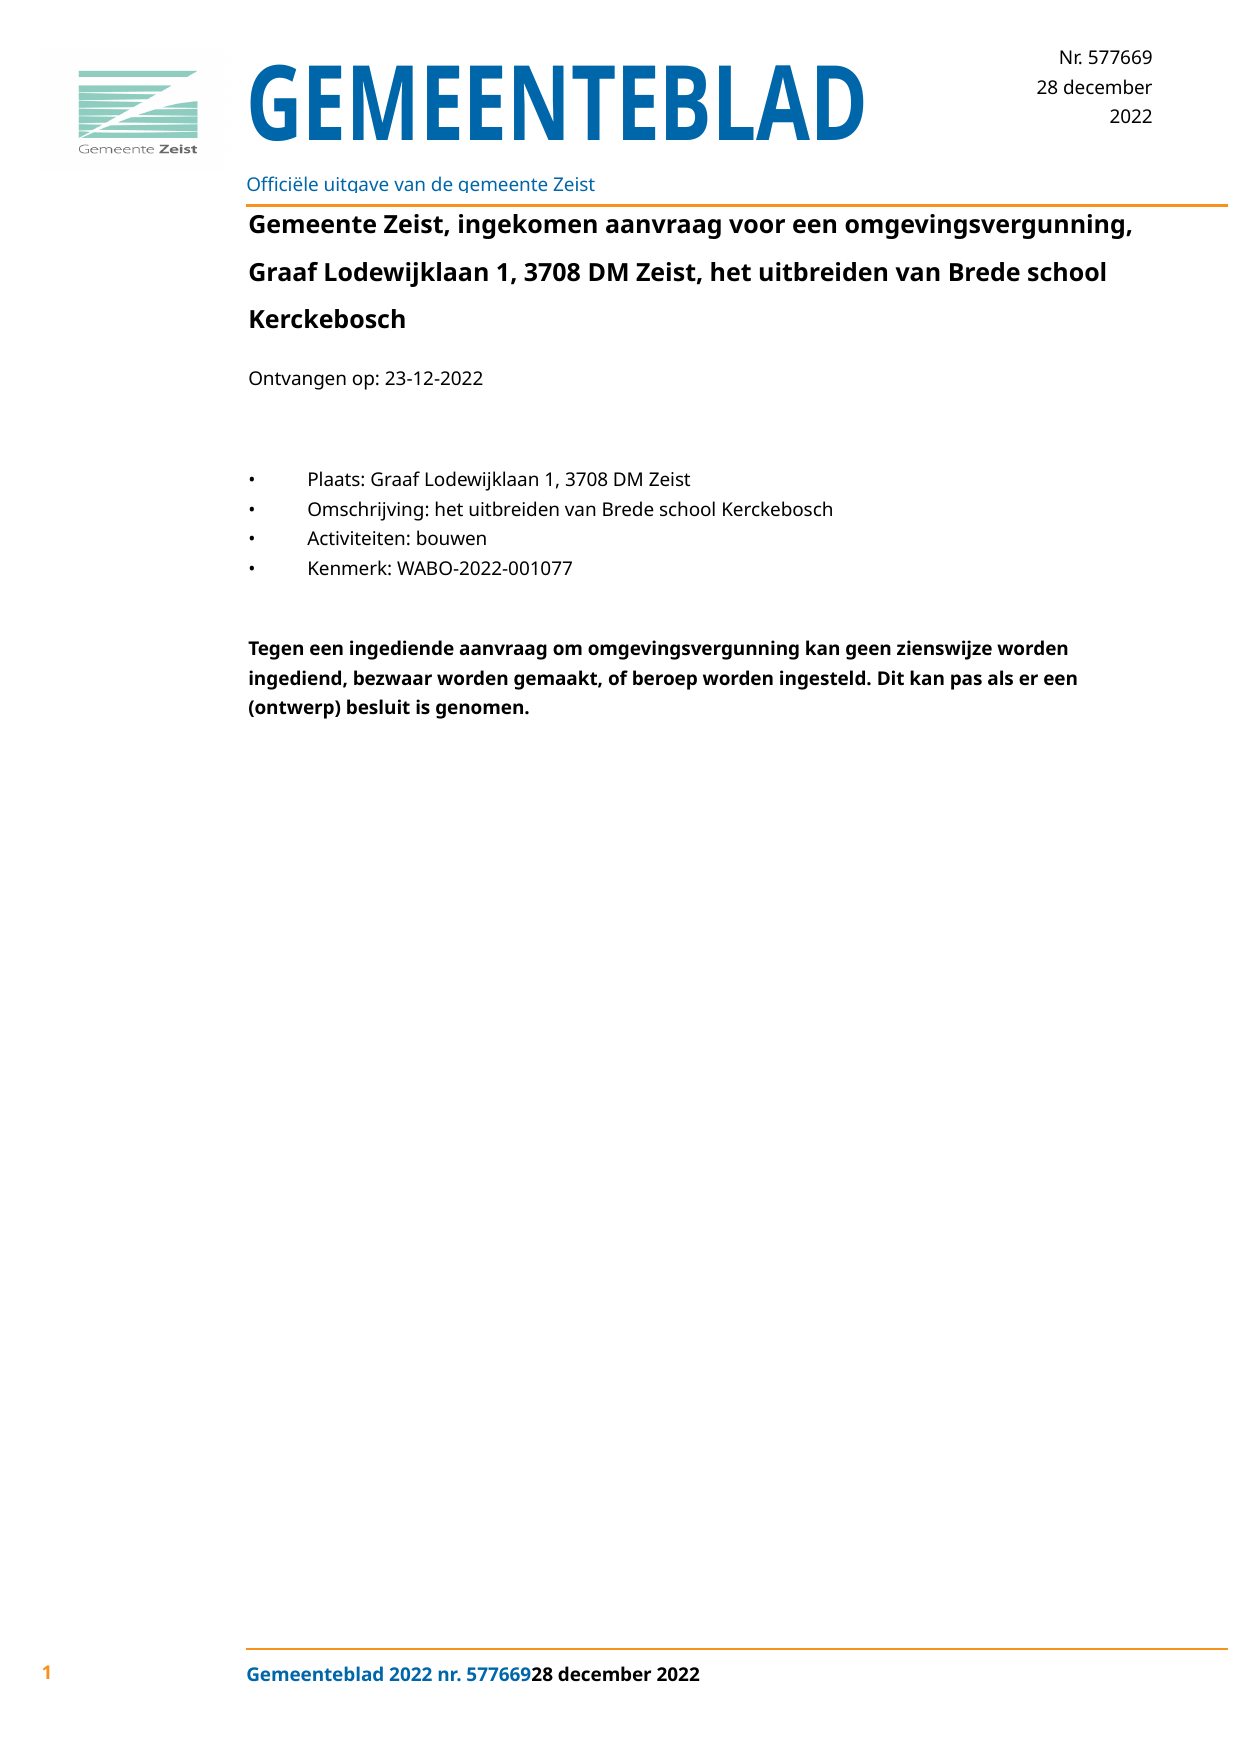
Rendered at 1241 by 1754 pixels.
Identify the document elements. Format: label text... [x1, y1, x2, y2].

list Kenmerk: WABO-2022-001077 [248, 555, 1152, 581]
list Plaats: Graaf Lodewijklaan 1, 3708 DM Zeist [248, 466, 1152, 492]
list Omschrijving: het uitbreiden van Brede school Kerckebosch [248, 496, 1152, 522]
text Gemeente Zeist, ingekomen aanvraag voor een omgevingsvergunning, Graaf Lodewijklaan 1, 3708 DM Zeist, het uitbreiden van Brede school Kerckebosch [248, 207, 1152, 336]
text Tegen een ingediende aanvraag om omgevingsvergunning kan geen zienswijze worden ingediend, bezwaar worden gemaakt, of beroep worden ingesteld. Dit kan pas als er een (ontwerp) besluit is genomen. [248, 635, 1152, 720]
picture [41, 47, 231, 172]
text Ontvangen op: 23-12-2022 [248, 366, 1152, 391]
list Activiteiten: bouwen [248, 526, 1152, 551]
